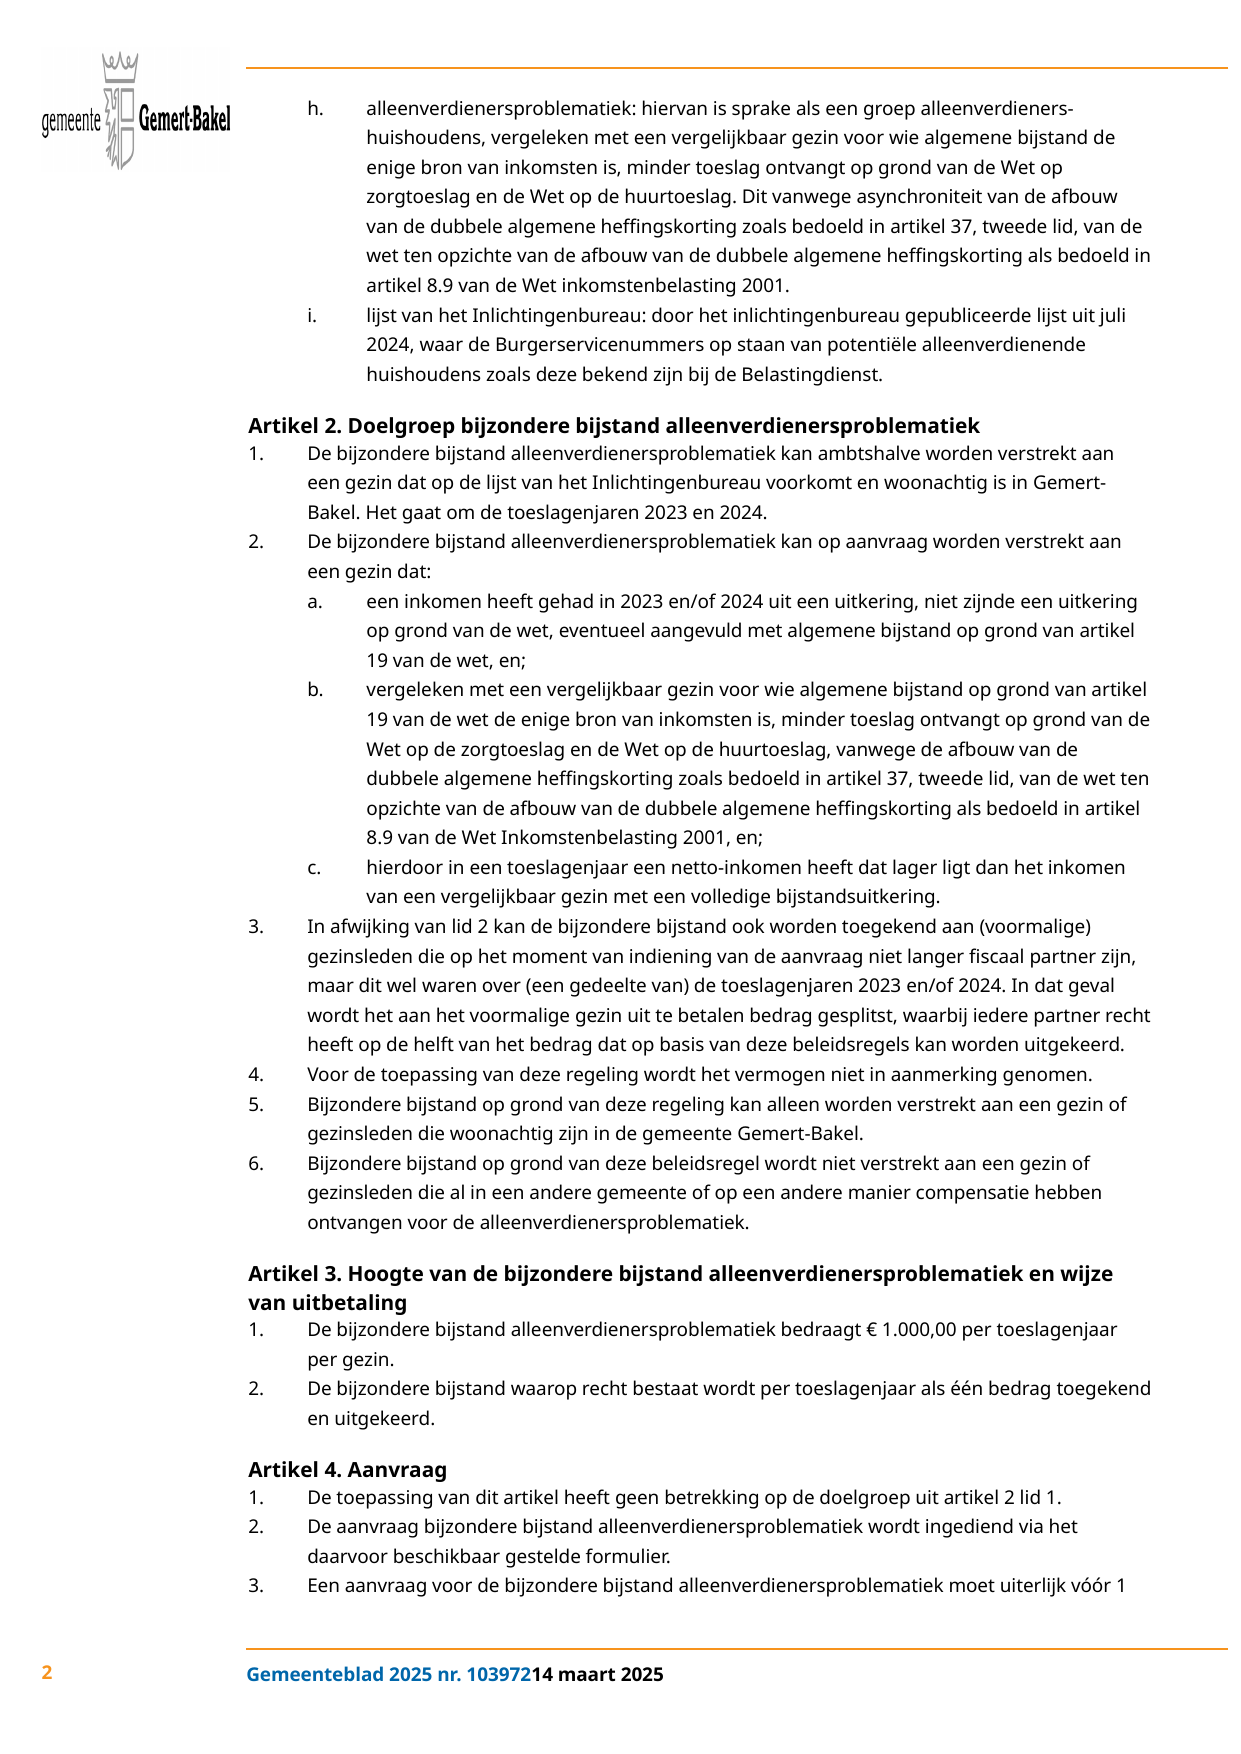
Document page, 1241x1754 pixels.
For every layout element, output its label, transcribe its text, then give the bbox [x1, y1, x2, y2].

list De aanvraag bijzondere bijstand alleenverdienersproblematiek wordt ingediend via het daarvoor beschikbaar gestelde formulier. [248, 1513, 1152, 1569]
list alleenverdienersproblematiek: hiervan is sprake als een groep alleenverdieners-huishoudens, vergeleken met een vergelijkbaar gezin voor wie algemene bijstand de enige bron van inkomsten is, minder toeslag ontvangt op grond van de Wet op zorgtoeslag en de Wet op de huurtoeslag. Dit vanwege asynchroniteit van de afbouw van de dubbele algemene heffingskorting zoals bedoeld in artikel 37, tweede lid, van de wet ten opzichte van de afbouw van de dubbele algemene heffingskorting als bedoeld in artikel 8.9 van de Wet inkomstenbelasting 2001. [307, 95, 1152, 298]
list De toepassing van dit artikel heeft geen betrekking op de doelgroep uit artikel 2 lid 1. [248, 1484, 1152, 1510]
list In afwijking van lid 2 kan de bijzondere bijstand ook worden toegekend aan (voormalige) gezinsleden die op het moment van indiening van de aanvraag niet langer fiscaal partner zijn, maar dit wel waren over (een gedeelte van) de toeslagenjaren 2023 en/of 2024. In dat geval wordt het aan het voormalige gezin uit te betalen bedrag gesplitst, waarbij iedere partner recht heeft op de helft van het bedrag dat op basis van deze beleidsregels kan worden uitgekeerd. [248, 913, 1152, 1057]
text Artikel 3. Hoogte van de bijzondere bijstand alleenverdienersproblematiek en wijze van uitbetaling [248, 1259, 1152, 1316]
text Artikel 4. Aanvraag [248, 1456, 1152, 1484]
list De bijzondere bijstand alleenverdienersproblematiek bedraagt € 1.000,00 per toeslagenjaar per gezin. [248, 1316, 1152, 1372]
list een inkomen heeft gehad in 2023 en/of 2024 uit een uitkering, niet zijnde een uitkering op grond van de wet, eventueel aangevuld met algemene bijstand op grond van artikel 19 van de wet, en; [307, 588, 1152, 673]
list Een aanvraag voor de bijzondere bijstand alleenverdienersproblematiek moet uiterlijk vóór 1 [248, 1573, 1152, 1598]
text Artikel 2. Doelgroep bijzondere bijstand alleenverdienersproblematiek [248, 411, 1152, 440]
picture [41, 47, 231, 172]
list lijst van het Inlichtingenbureau: door het inlichtingenbureau gepubliceerde lijst uit juli 2024, waar de Burgerservicenummers op staan van potentiële alleenverdienende huishoudens zoals deze bekend zijn bij de Belastingdienst. [307, 302, 1152, 387]
list De bijzondere bijstand alleenverdienersproblematiek kan op aanvraag worden verstrekt aan een gezin dat: [248, 529, 1152, 584]
list Bijzondere bijstand op grond van deze beleidsregel wordt niet verstrekt aan een gezin of gezinsleden die al in een andere gemeente of op een andere manier compensatie hebben ontvangen voor de alleenverdienersproblematiek. [248, 1150, 1152, 1235]
list Bijzondere bijstand op grond van deze regeling kan alleen worden verstrekt aan een gezin of gezinsleden die woonachtig zijn in de gemeente Gemert-Bakel. [248, 1091, 1152, 1146]
list hierdoor in een toeslagenjaar een netto-inkomen heeft dat lager ligt dan het inkomen van een vergelijkbaar gezin met een volledige bijstandsuitkering. [307, 854, 1152, 909]
list De bijzondere bijstand waarop recht bestaat wordt per toeslagenjaar als één bedrag toegekend en uitgekeerd. [248, 1376, 1152, 1431]
list De bijzondere bijstand alleenverdienersproblematiek kan ambtshalve worden verstrekt aan een gezin dat op de lijst van het Inlichtingenbureau voorkomt en woonachtig is in Gemert-Bakel. Het gaat om de toeslagenjaren 2023 en 2024. [248, 440, 1152, 525]
list Voor de toepassing van deze regeling wordt het vermogen niet in aanmerking genomen. [248, 1061, 1152, 1087]
list vergeleken met een vergelijkbaar gezin voor wie algemene bijstand op grond van artikel 19 van de wet de enige bron van inkomsten is, minder toeslag ontvangt op grond van de Wet op de zorgtoeslag en de Wet op de huurtoeslag, vanwege de afbouw van de dubbele algemene heffingskorting zoals bedoeld in artikel 37, tweede lid, van de wet ten opzichte van de afbouw van de dubbele algemene heffingskorting als bedoeld in artikel 8.9 van de Wet Inkomstenbelasting 2001, en; [307, 677, 1152, 850]
